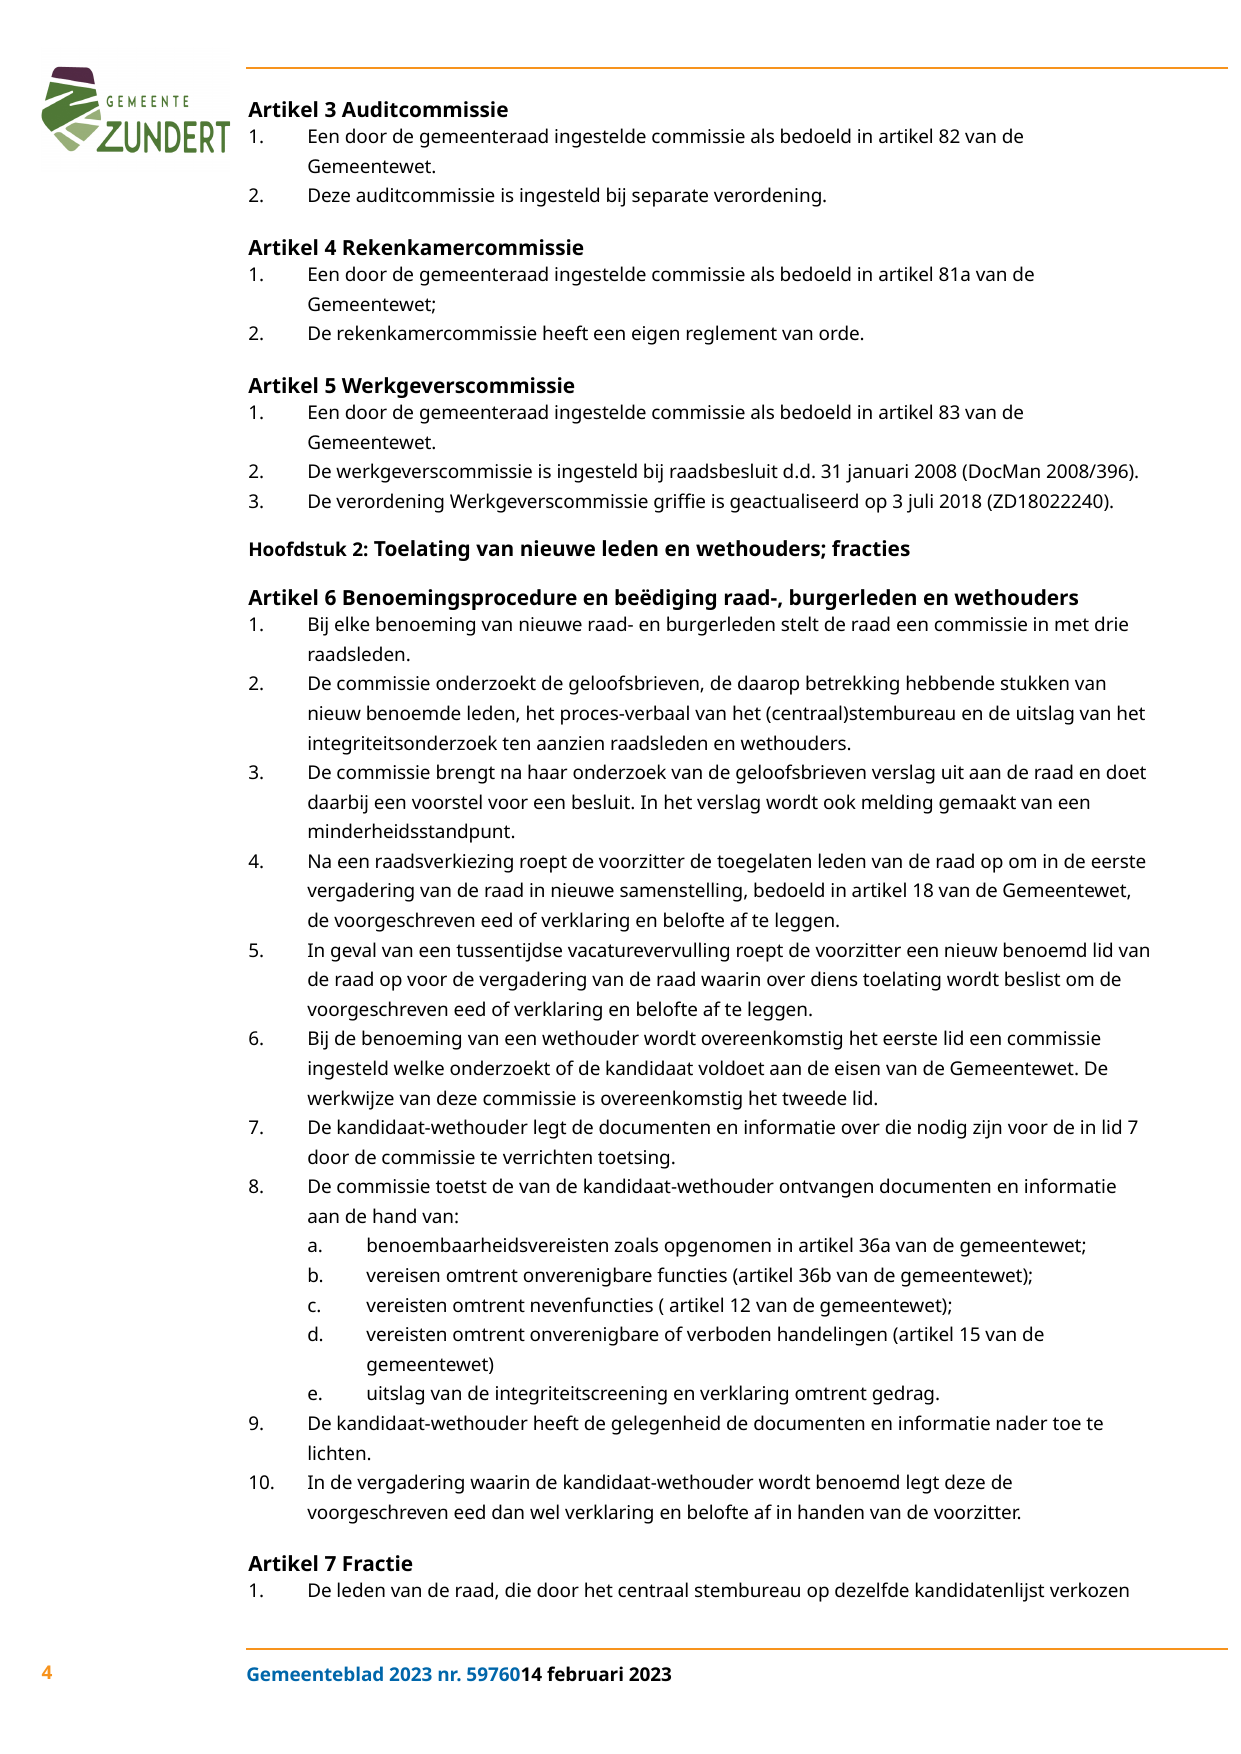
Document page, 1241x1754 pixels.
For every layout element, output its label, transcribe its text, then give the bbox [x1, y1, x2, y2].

text Artikel 6 Benoemingsprocedure en beëdiging raad-, burgerleden en wethouders [248, 583, 1152, 611]
text Artikel 7 Fractie [248, 1549, 1152, 1578]
list De commissie brengt na haar onderzoek van de geloofsbrieven verslag uit aan de raad en doet daarbij een voorstel voor een besluit. In het verslag wordt ook melding gemaakt van een minderheidsstandpunt. [248, 759, 1152, 844]
list Na een raadsverkiezing roept de voorzitter de toegelaten leden van de raad op om in de eerste vergadering van de raad in nieuwe samenstelling, bedoeld in artikel 18 van de Gemeentewet, de voorgeschreven eed of verklaring en belofte af te leggen. [248, 848, 1152, 933]
list De commissie onderzoekt de geloofsbrieven, de daarop betrekking hebbende stukken van nieuw benoemde leden, het proces-verbaal van het (centraal)stembureau en de uitslag van het integriteitsonderzoek ten aanzien raadsleden en wethouders. [248, 671, 1152, 755]
list De werkgeverscommissie is ingesteld bij raadsbesluit d.d. 31 januari 2008 (DocMan 2008/396). [248, 458, 1152, 484]
list Een door de gemeenteraad ingestelde commissie als bedoeld in artikel 83 van de Gemeentewet. [248, 399, 1152, 454]
list uitslag van de integriteitscreening en verklaring omtrent gedrag. [307, 1381, 1152, 1406]
text Artikel 3 Auditcommissie [248, 95, 1152, 123]
picture [41, 47, 231, 172]
text Artikel 5 Werkgeverscommissie [248, 371, 1152, 399]
list vereisten omtrent nevenfuncties ( artikel 12 van de gemeentewet); [307, 1292, 1152, 1317]
list vereisten omtrent onverenigbare of verboden handelingen (artikel 15 van de gemeentewet) [307, 1321, 1152, 1377]
list Bij elke benoeming van nieuwe raad- en burgerleden stelt de raad een commissie in met drie raadsleden. [248, 611, 1152, 667]
text Hoofdstuk 2: Toelating van nieuwe leden en wethouders; fracties [248, 534, 1152, 562]
list De verordening Werkgeverscommissie griffie is geactualiseerd op 3 juli 2018 (ZD18022240). [248, 488, 1152, 514]
list De kandidaat-wethouder legt de documenten en informatie over die nodig zijn voor de in lid 7 door de commissie te verrichten toetsing. [248, 1114, 1152, 1169]
list De rekenkamercommissie heeft een eigen reglement van orde. [248, 320, 1152, 346]
list benoembaarheidsvereisten zoals opgenomen in artikel 36a van de gemeentewet; [307, 1233, 1152, 1258]
list De kandidaat-wethouder heeft de gelegenheid de documenten en informatie nader toe te lichten. [248, 1410, 1152, 1465]
list In de vergadering waarin de kandidaat-wethouder wordt benoemd legt deze de voorgeschreven eed dan wel verklaring en belofte af in handen van de voorzitter. [248, 1469, 1152, 1524]
list Een door de gemeenteraad ingestelde commissie als bedoeld in artikel 81a van de Gemeentewet; [248, 261, 1152, 317]
list vereisen omtrent onverenigbare functies (artikel 36b van de gemeentewet); [307, 1262, 1152, 1288]
list Een door de gemeenteraad ingestelde commissie als bedoeld in artikel 82 van de Gemeentewet. [248, 123, 1152, 178]
list In geval van een tussentijdse vacaturevervulling roept de voorzitter een nieuw benoemd lid van de raad op voor de vergadering van de raad waarin over diens toelating wordt beslist om de voorgeschreven eed of verklaring en belofte af te leggen. [248, 937, 1152, 1022]
list Deze auditcommissie is ingesteld bij separate verordening. [248, 182, 1152, 208]
list Bij de benoeming van een wethouder wordt overeenkomstig het eerste lid een commissie ingesteld welke onderzoekt of de kandidaat voldoet aan de eisen van de Gemeentewet. De werkwijze van deze commissie is overeenkomstig het tweede lid. [248, 1026, 1152, 1110]
list De commissie toetst de van de kandidaat-wethouder ontvangen documenten en informatie aan de hand van: [248, 1173, 1152, 1229]
text Artikel 4 Rekenkamercommissie [248, 233, 1152, 261]
list De leden van de raad, die door het centraal stembureau op dezelfde kandidatenlijst verkozen [248, 1578, 1152, 1603]
